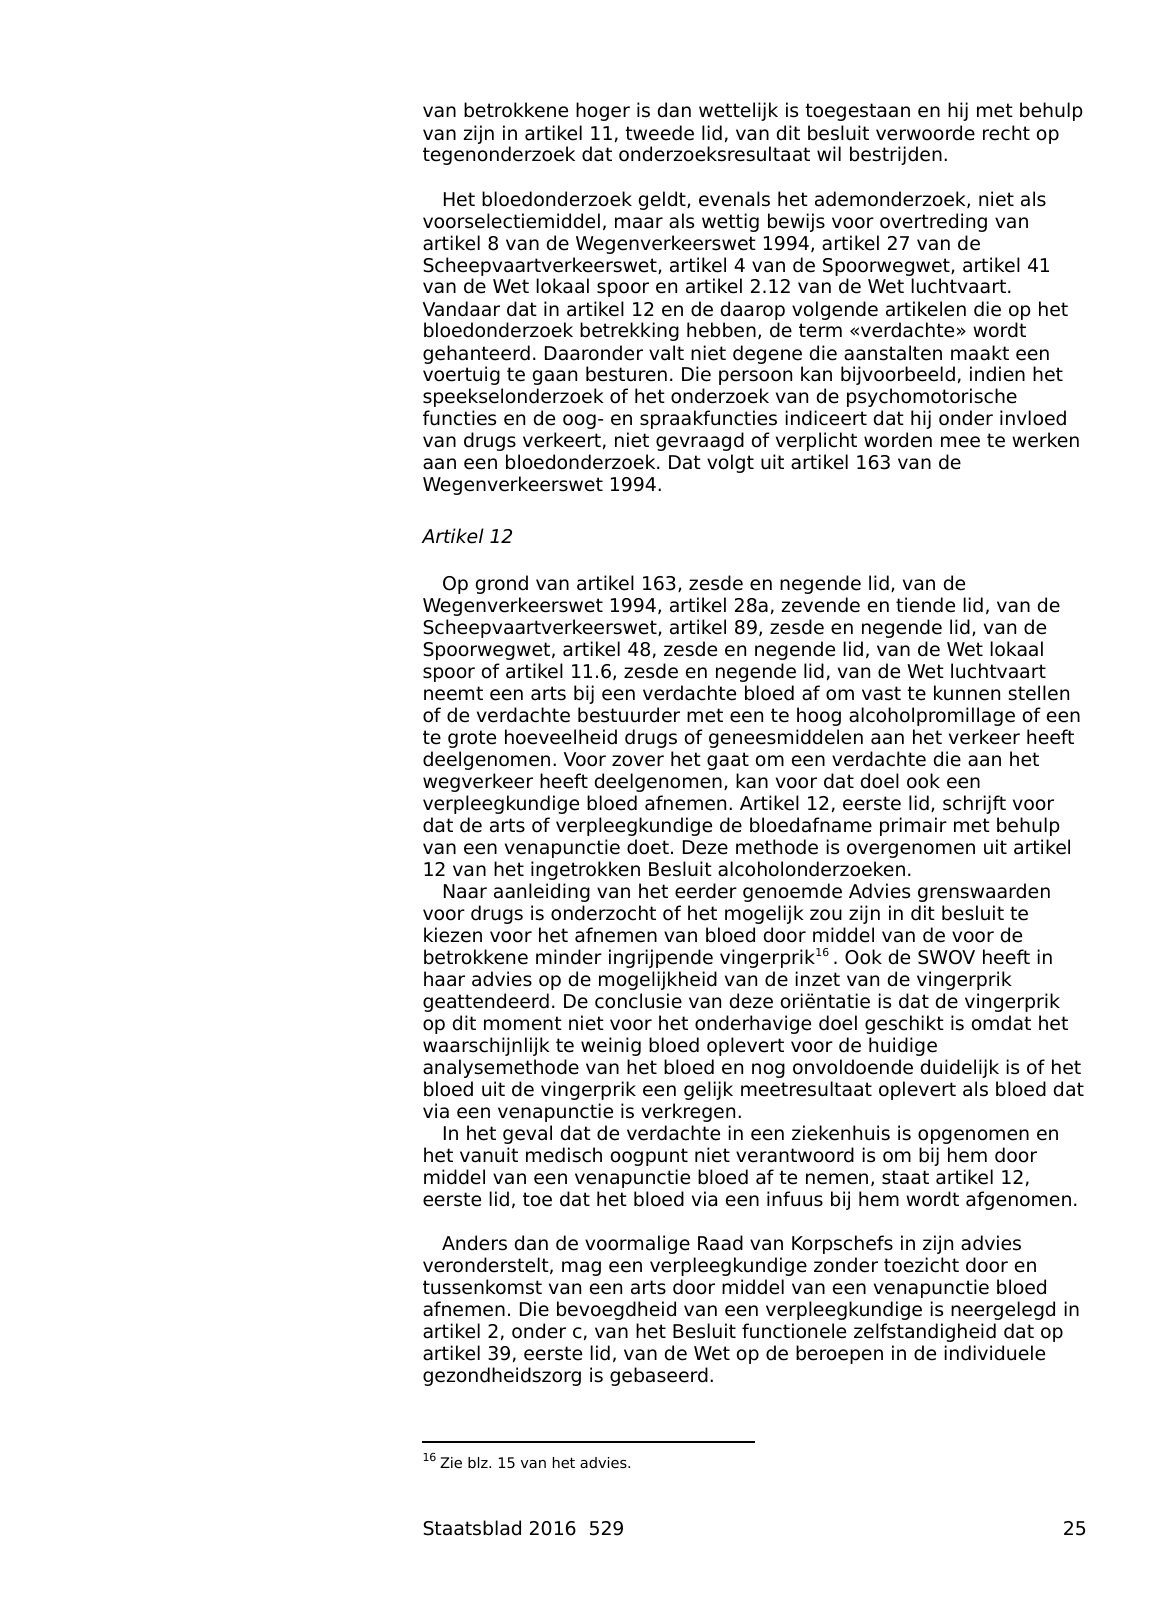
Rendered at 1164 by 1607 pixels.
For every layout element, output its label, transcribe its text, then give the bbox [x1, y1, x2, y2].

text Het bloedonderzoek geldt, evenals het ademonderzoek, niet als voorselectiemiddel, maar als wettig bewijs voor overtreding van artikel 8 van de Wegenverkeerswet 1994, artikel 27 van de Scheepvaartverkeerswet, artikel 4 van de Spoorwegwet, artikel 41 van de Wet lokaal spoor en artikel 2.12 van de Wet luchtvaart. Vandaar dat in artikel 12 en de daarop volgende artikelen die op het bloedonderzoek betrekking hebben, de term «verdachte» wordt gehanteerd. Daaronder valt niet degene die aanstalten maakt een voertuig te gaan besturen. Die persoon kan bijvoorbeeld, indien het speekselonderzoek of het onderzoek van de psychomotorische functies en de oog- en spraakfuncties indiceert dat hij onder invloed van drugs verkeert, niet gevraagd of verplicht worden mee te werken aan een bloedonderzoek. Dat volgt uit artikel 163 van de Wegenverkeerswet 1994. [422, 188, 1087, 496]
text Zie blz. 15 van het advies. [422, 1451, 1087, 1473]
subtitle Artikel 12 [422, 526, 1087, 548]
text In het geval dat de verdachte in een ziekenhuis is opgenomen en het vanuit medisch oogpunt niet verantwoord is om bij hem door middel van een venapunctie bloed af te nemen, staat artikel 12, eerste lid, toe dat het bloed via een infuus bij hem wordt afgenomen. [422, 1123, 1087, 1211]
text van betrokkene hoger is dan wettelijk is toegestaan en hij met behulp van zijn in artikel 11, tweede lid, van dit besluit verwoorde recht op tegenonderzoek dat onderzoeksresultaat wil bestrijden. [422, 100, 1087, 166]
text Naar aanleiding van het eerder genoemde Advies grenswaarden voor drugs is onderzocht of het mogelijk zou zijn in dit besluit te kiezen voor het afnemen van bloed door middel van de voor de betrokkene minder ingrijpende vingerprik. Ook de SWOV heeft in haar advies op de mogelijkheid van de inzet van de vingerprik geattendeerd. De conclusie van deze oriëntatie is dat de vingerprik op dit moment niet voor het onderhavige doel geschikt is omdat het waarschijnlijk te weinig bloed oplevert voor de huidige analysemethode van het bloed en nog onvoldoende duidelijk is of het bloed uit de vingerprik een gelijk meetresultaat oplevert als bloed dat via een venapunctie is verkregen. [422, 881, 1087, 1123]
text Op grond van artikel 163, zesde en negende lid, van de Wegenverkeerswet 1994, artikel 28a, zevende en tiende lid, van de Scheepvaartverkeerswet, artikel 89, zesde en negende lid, van de Spoorwegwet, artikel 48, zesde en negende lid, van de Wet lokaal spoor of artikel 11.6, zesde en negende lid, van de Wet luchtvaart neemt een arts bij een verdachte bloed af om vast te kunnen stellen of de verdachte bestuurder met een te hoog alcoholpromillage of een te grote hoeveelheid drugs of geneesmiddelen aan het verkeer heeft deelgenomen. Voor zover het gaat om een verdachte die aan het wegverkeer heeft deelgenomen, kan voor dat doel ook een verpleegkundige bloed afnemen. Artikel 12, eerste lid, schrijft voor dat de arts of verpleegkundige de bloedafname primair met behulp van een venapunctie doet. Deze methode is overgenomen uit artikel 12 van het ingetrokken Besluit alcoholonderzoeken. [422, 573, 1087, 881]
text Anders dan de voormalige Raad van Korpschefs in zijn advies veronderstelt, mag een verpleegkundige zonder toezicht door en tussenkomst van een arts door middel van een venapunctie bloed afnemen. Die bevoegdheid van een verpleegkundige is neergelegd in artikel 2, onder c, van het Besluit functionele zelfstandigheid dat op artikel 39, eerste lid, van de Wet op de beroepen in de individuele gezondheidszorg is gebaseerd. [422, 1233, 1087, 1387]
